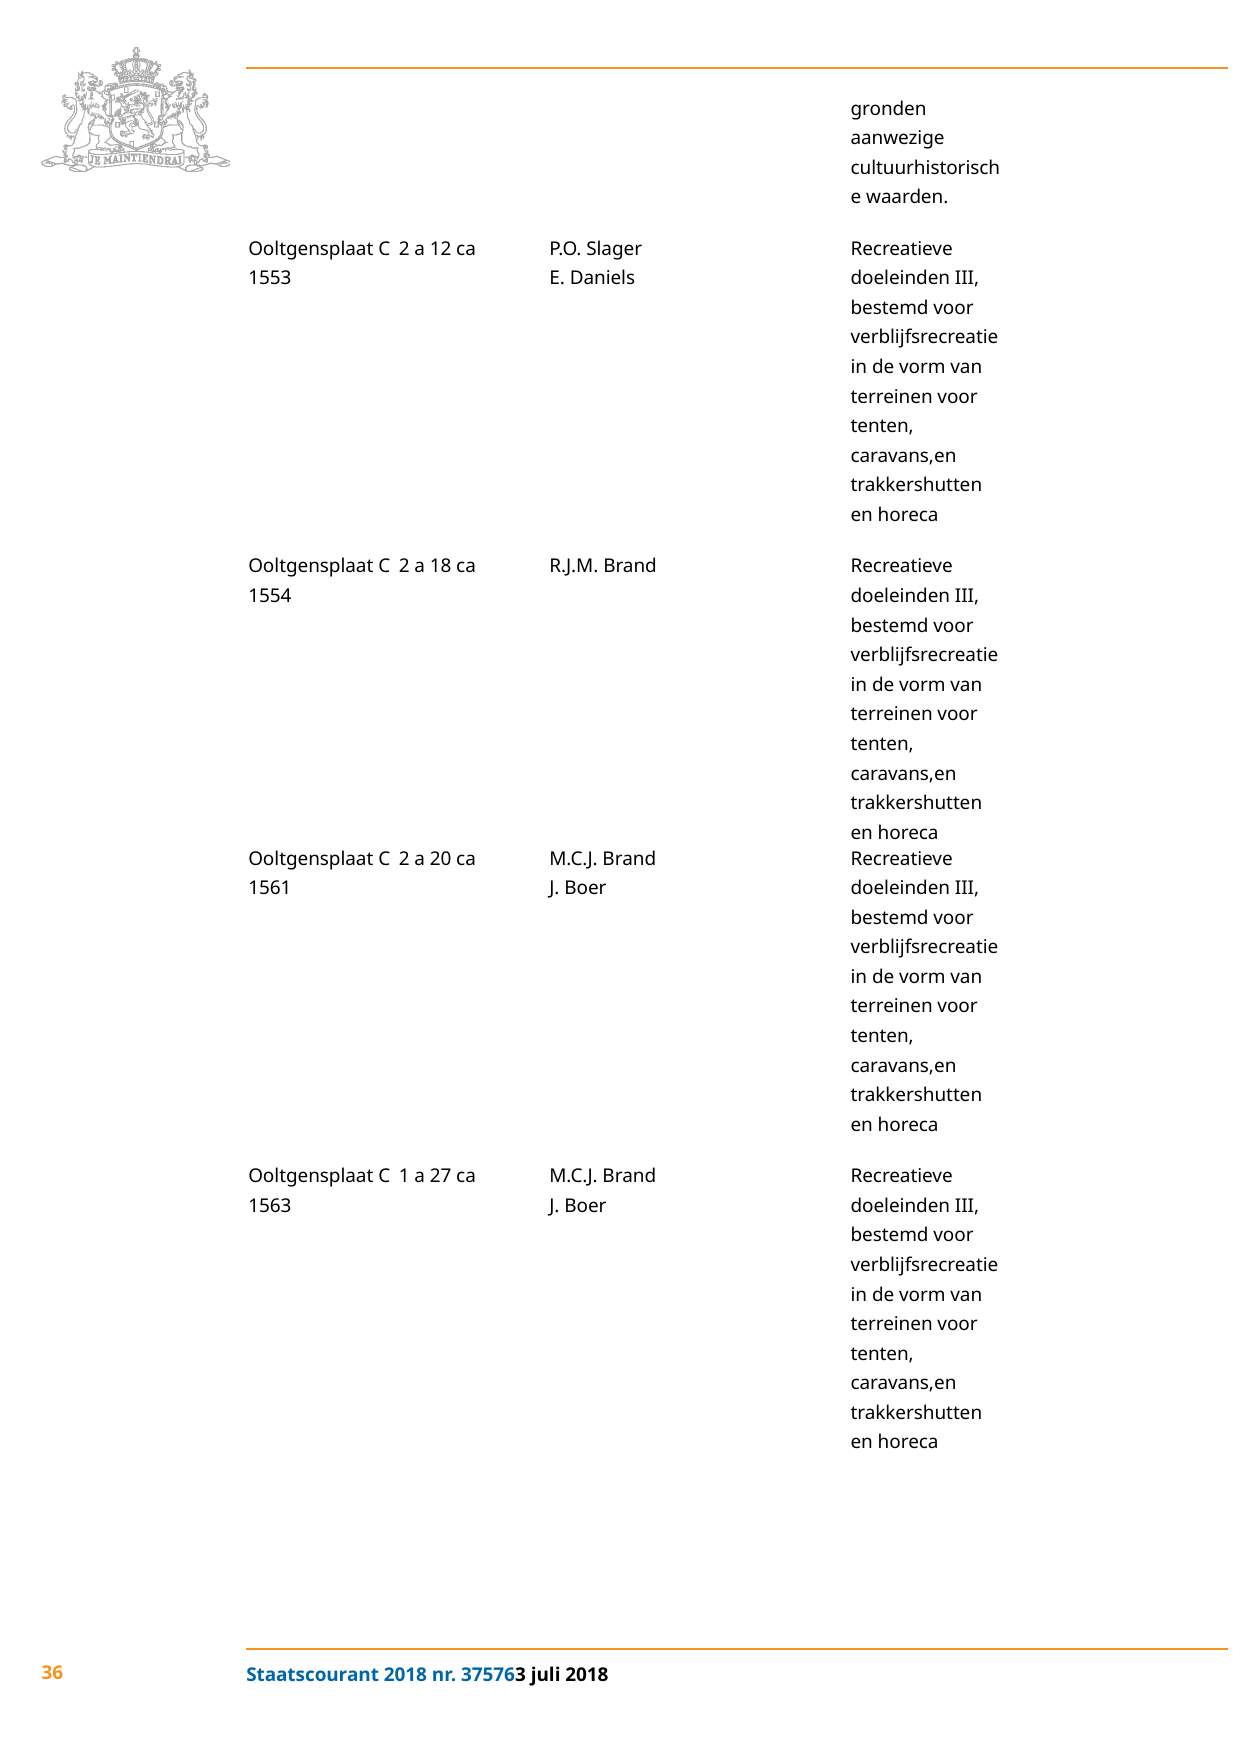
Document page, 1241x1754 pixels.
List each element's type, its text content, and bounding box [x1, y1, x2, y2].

table_cell [700, 235, 850, 527]
table_cell [700, 845, 850, 1137]
table_cell M.C.J. Brand J. Boer [549, 845, 700, 1137]
table_cell [248, 95, 398, 209]
table_cell [700, 95, 850, 209]
table_cell Recreatieve doeleinden III, bestemd voor verblijfsrecreatie in de vorm van terreinen voor tenten, caravans,en trakkershutten en horeca [850, 1163, 1001, 1454]
table_cell [700, 1163, 850, 1454]
table_cell Ooltgensplaat C 1561 [248, 845, 398, 1137]
table_cell [700, 553, 850, 845]
table_cell [1001, 845, 1152, 1137]
table_cell Ooltgensplaat C 1554 [248, 553, 398, 845]
table_cell R.J.M. Brand [549, 553, 700, 845]
table_cell [1001, 95, 1152, 209]
table_cell 2 a 20 ca [399, 845, 549, 1137]
table_cell Recreatieve doeleinden III, bestemd voor verblijfsrecreatie in de vorm van terreinen voor tenten, caravans,en trakkershutten en horeca [850, 553, 1001, 845]
picture [41, 47, 231, 172]
table_cell [248, 527, 398, 553]
table_cell 2 a 12 ca [399, 235, 549, 527]
table_cell [1001, 235, 1152, 527]
table_cell gronden aanwezige cultuurhistorische waarden. [850, 95, 1001, 209]
table_cell [1001, 553, 1152, 845]
table_cell Recreatieve doeleinden III, bestemd voor verblijfsrecreatie in de vorm van terreinen voor tenten, caravans,en trakkershutten en horeca [850, 845, 1001, 1137]
table_cell [399, 95, 549, 209]
table_cell Ooltgensplaat C 1553 [248, 235, 398, 527]
table_cell Ooltgensplaat C 1563 [248, 1163, 398, 1454]
table_cell Recreatieve doeleinden III, bestemd voor verblijfsrecreatie in de vorm van terreinen voor tenten, caravans,en trakkershutten en horeca [850, 235, 1001, 527]
table_cell [248, 1137, 398, 1162]
table_cell M.C.J. Brand J. Boer [549, 1163, 700, 1454]
table_cell [549, 95, 700, 209]
table_cell [248, 209, 398, 235]
table_cell P.O. Slager E. Daniels [549, 235, 700, 527]
table_cell [1001, 1163, 1152, 1454]
table_cell 1 a 27 ca [399, 1163, 549, 1454]
table_cell [248, 1454, 398, 1480]
table_cell 2 a 18 ca [399, 553, 549, 845]
